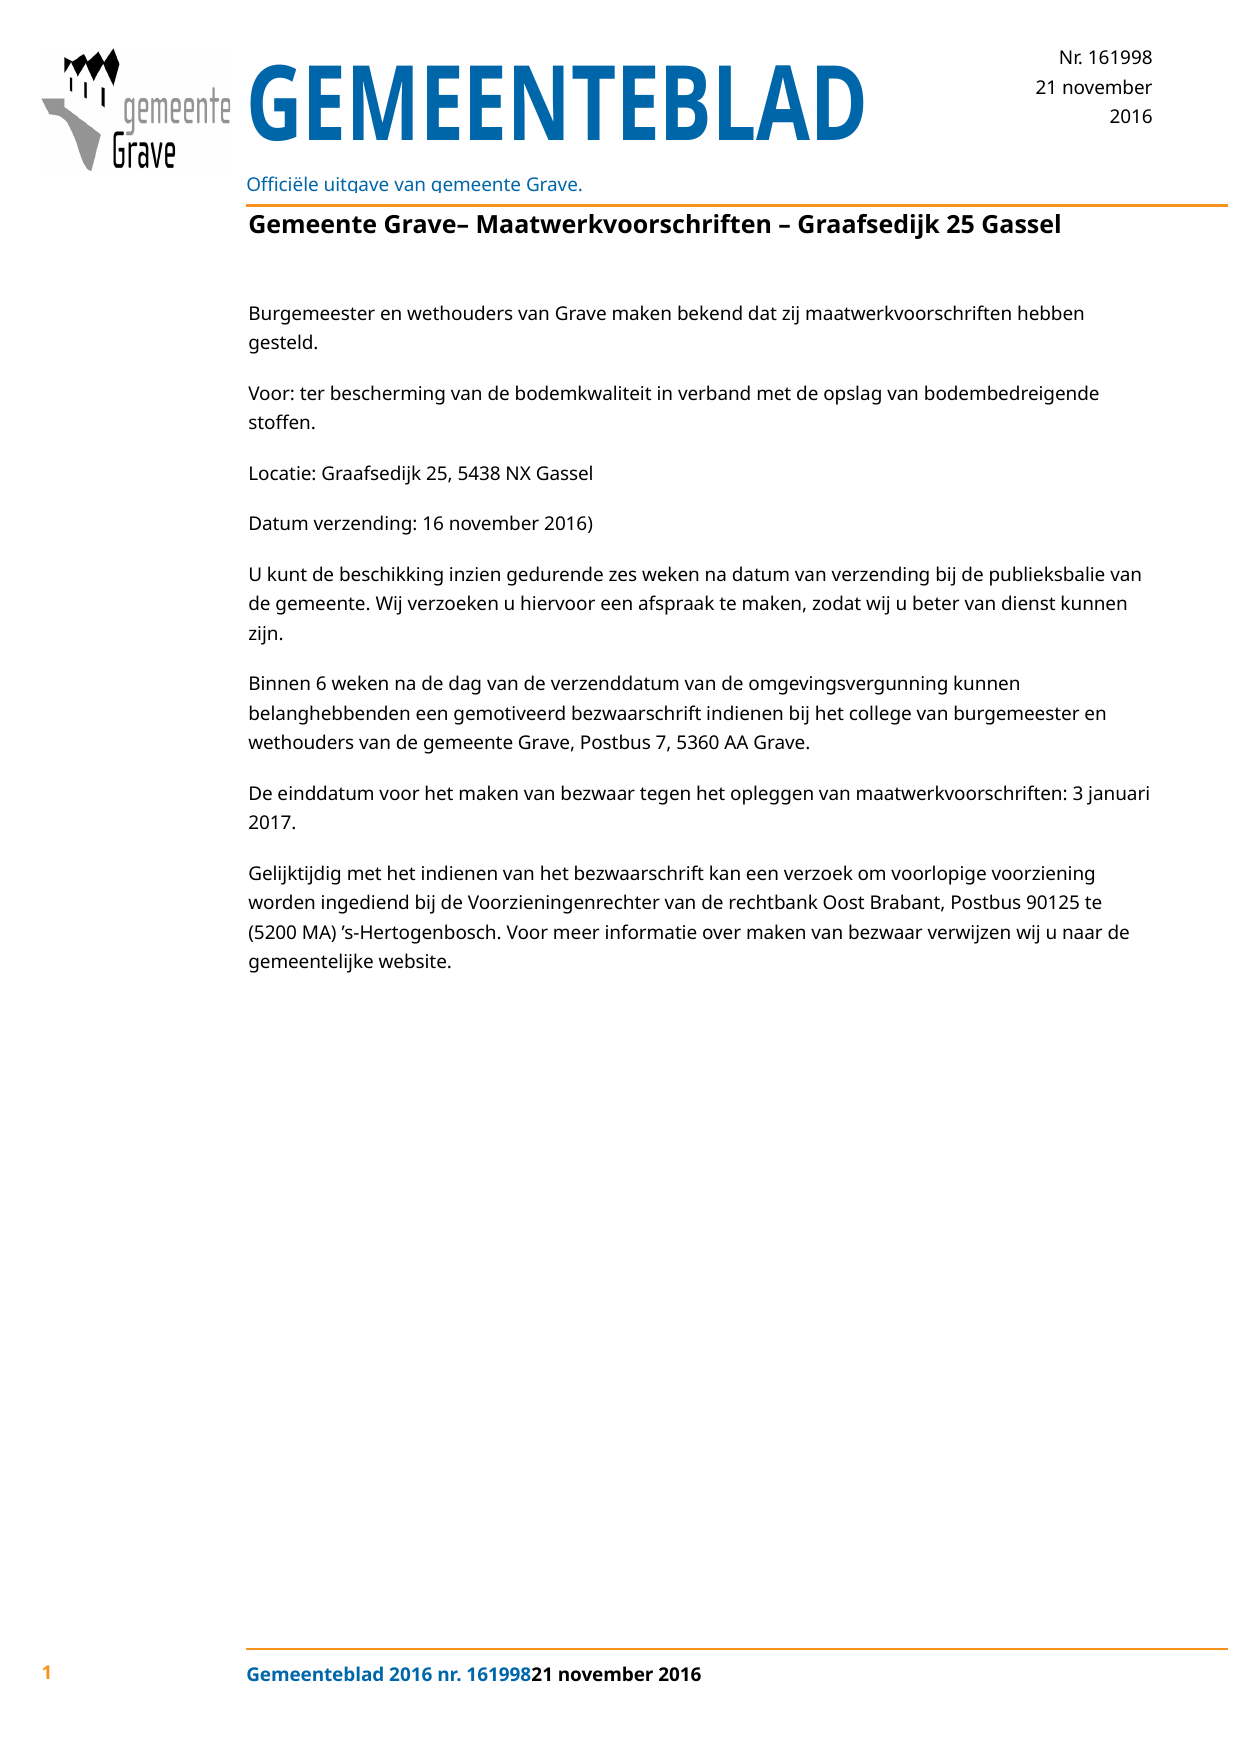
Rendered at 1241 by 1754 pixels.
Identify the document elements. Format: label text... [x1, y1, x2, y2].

text Locatie: Graafsedijk 25, 5438 NX Gassel [248, 460, 1152, 486]
text Gemeente Grave– Maatwerkvoorschriften – Graafsedijk 25 Gassel [248, 207, 1152, 241]
text Gelijktijdig met het indienen van het bezwaarschrift kan een verzoek om voorlopige voorziening worden ingediend bij de Voorzieningenrechter van de rechtbank Oost Brabant, Postbus 90125 te (5200 MA) ’s-Hertogenbosch. Voor meer informatie over maken van bezwaar verwijzen wij u naar de gemeentelijke website. [248, 860, 1152, 974]
picture [41, 47, 231, 172]
text Datum verzending: 16 november 2016) [248, 510, 1152, 536]
text De einddatum voor het maken van bezwaar tegen het opleggen van maatwerkvoorschriften: 3 januari 2017. [248, 780, 1152, 835]
text Voor: ter bescherming van de bodemkwaliteit in verband met de opslag van bodembedreigende stoffen. [248, 380, 1152, 435]
text Burgemeester en wethouders van Grave maken bekend dat zij maatwerkvoorschriften hebben gesteld. [248, 300, 1152, 355]
text Binnen 6 weken na de dag van de verzenddatum van de omgevingsvergunning kunnen belanghebbenden een gemotiveerd bezwaarschrift indienen bij het college van burgemeester en wethouders van de gemeente Grave, Postbus 7, 5360 AA Grave. [248, 670, 1152, 755]
text U kunt de beschikking inzien gedurende zes weken na datum van verzending bij de publieksbalie van de gemeente. Wij verzoeken u hiervoor een afspraak te maken, zodat wij u beter van dienst kunnen zijn. [248, 561, 1152, 646]
